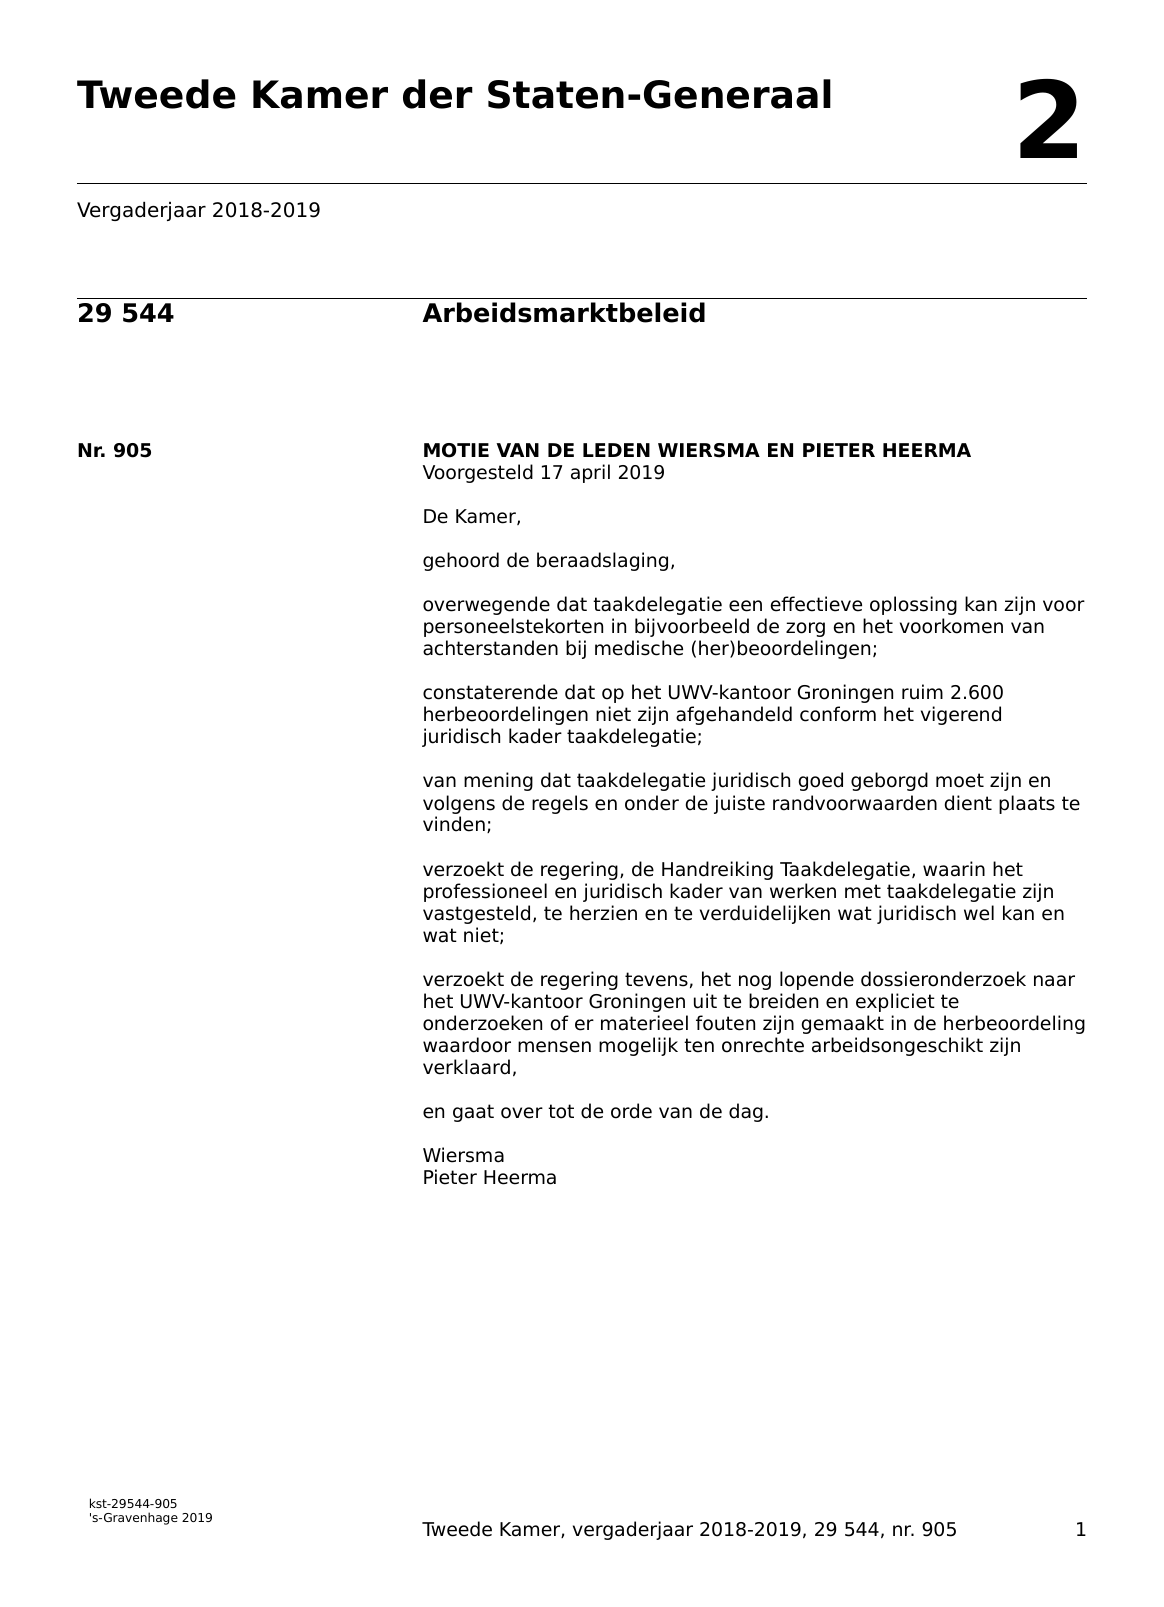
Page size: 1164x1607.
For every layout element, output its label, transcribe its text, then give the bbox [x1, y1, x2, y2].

text gehoord de beraadslaging, [422, 550, 1087, 572]
text Wiersma [422, 1145, 1087, 1167]
text 's-Gravenhage 2019 [88, 1511, 323, 1525]
text constaterende dat op het UWV-kantoor Groningen ruim 2.600 herbeoordelingen niet zijn afgehandeld conform het vigerend juridisch kader taakdelegatie; [422, 682, 1087, 748]
text Pieter Heerma [422, 1167, 1087, 1189]
table_header 2 [886, 59, 1087, 183]
text Voorgesteld 17 april 2019 [422, 462, 1087, 484]
text verzoekt de regering, de Handreiking Taakdelegatie, waarin het professioneel en juridisch kader van werken met taakdelegatie zijn vastgesteld, te herzien en te verduidelijken wat juridisch wel kan en wat niet; [422, 858, 1087, 946]
text kst-29544-905 [88, 1497, 323, 1511]
text overwegende dat taakdelegatie een effectieve oplossing kan zijn voor personeelstekorten in bijvoorbeeld de zorg en het voorkomen van achterstanden bij medische (her)beoordelingen; [422, 594, 1087, 660]
text De Kamer, [422, 506, 1087, 528]
text verzoekt de regering tevens, het nog lopende dossieronderzoek naar het UWV-kantoor Groningen uit te breiden en expliciet te onderzoeken of er materieel fouten zijn gemaakt in de herbeoordeling waardoor mensen mogelijk ten onrechte arbeidsongeschikt zijn verklaard, [422, 969, 1087, 1078]
subtitle Nr. 905 MOTIE VAN DE LEDEN WIERSMA EN PIETER HEERMA [77, 440, 1087, 462]
table_cell Vergaderjaar 2018-2019 [77, 184, 1087, 298]
text en gaat over tot de orde van de dag. [422, 1101, 1087, 1123]
text van mening dat taakdelegatie juridisch goed geborgd moet zijn en volgens de regels en onder de juiste randvoorwaarden dient plaats te vinden; [422, 770, 1087, 836]
subtitle 29 544 Arbeidsmarktbeleid [77, 299, 1087, 329]
table_header Tweede Kamer der Staten-Generaal [77, 59, 886, 183]
